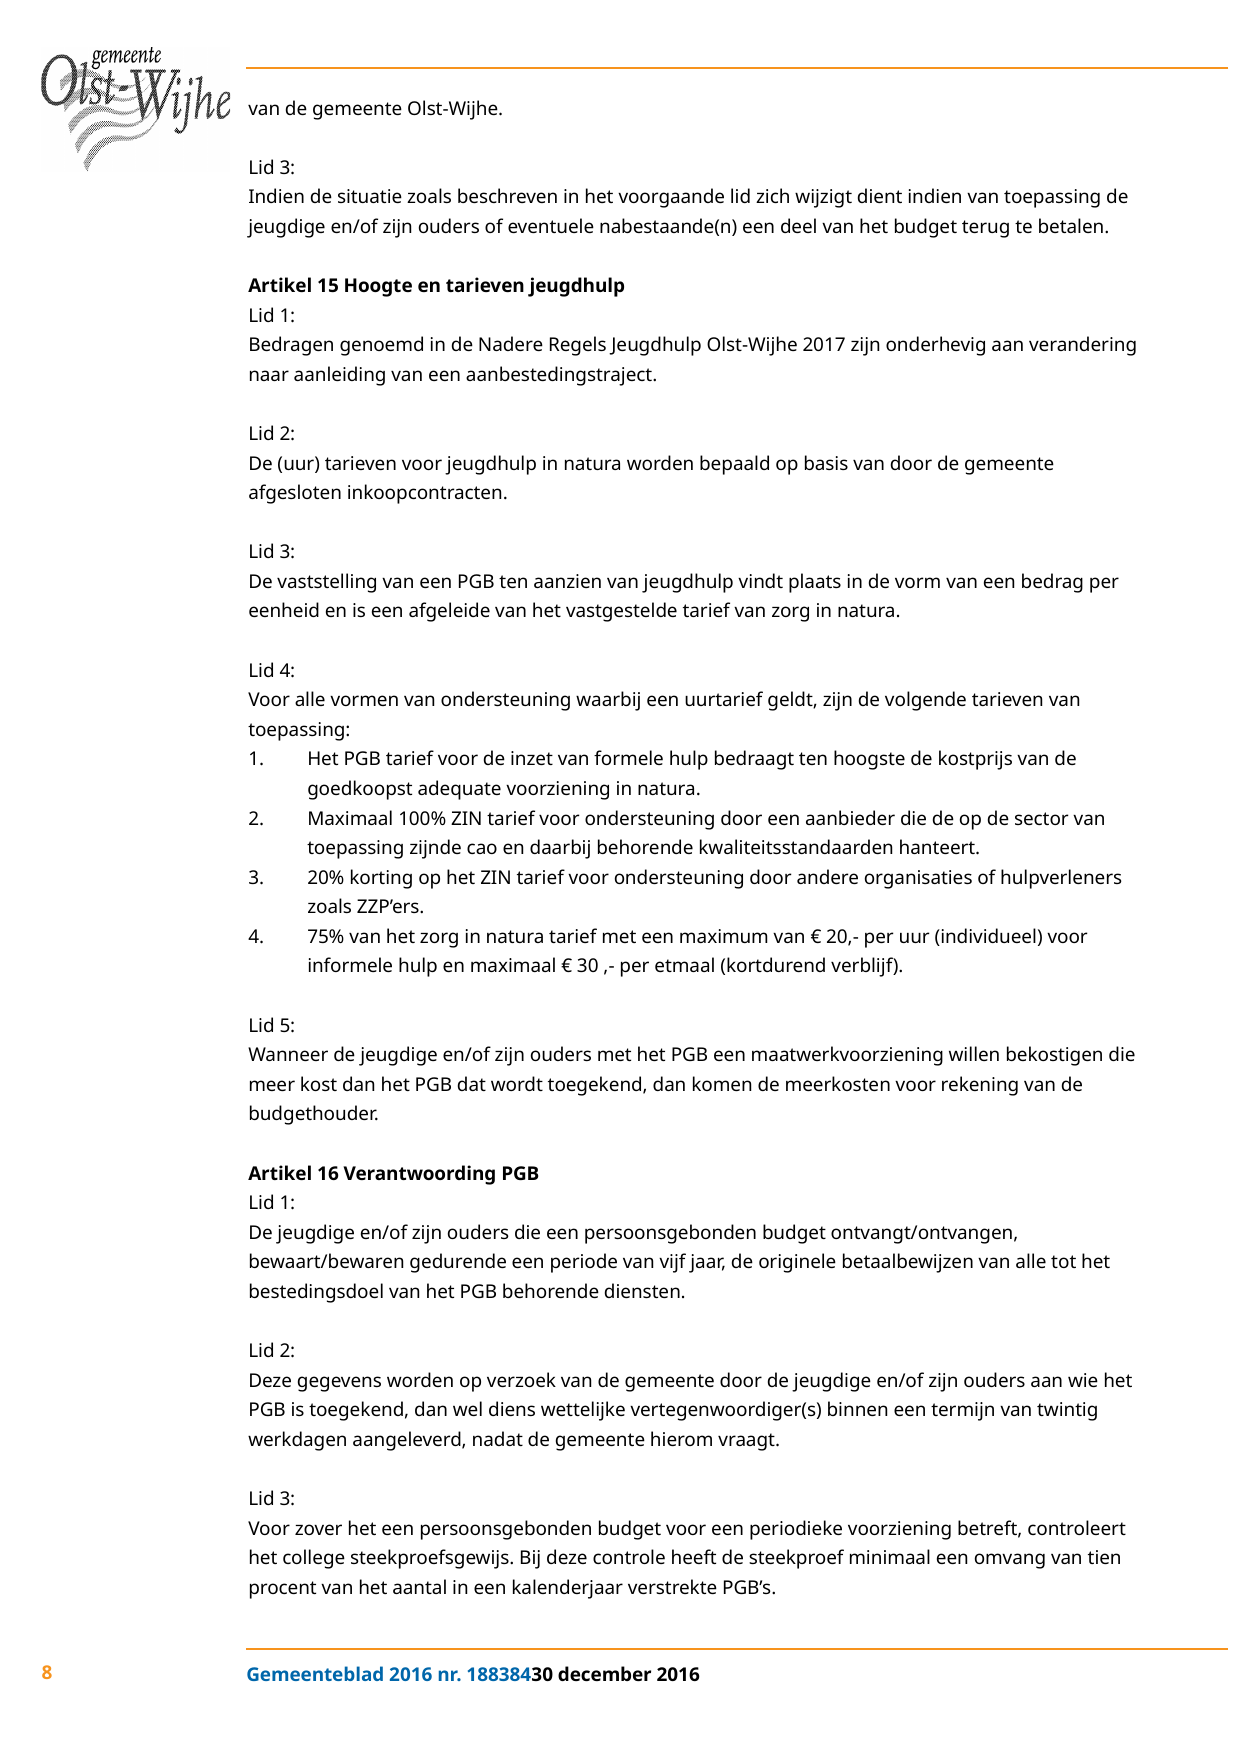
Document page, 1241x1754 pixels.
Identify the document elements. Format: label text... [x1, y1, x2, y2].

text Voor zover het een persoonsgebonden budget voor een periodieke voorziening betreft, controleert het college steekproefsgewijs. Bij deze controle heeft de steekproef minimaal een omvang van tien procent van het aantal in een kalenderjaar verstrekte PGB’s. [248, 1515, 1152, 1600]
text Voor alle vormen van ondersteuning waarbij een uurtarief geldt, zijn de volgende tarieven van toepassing: [248, 686, 1152, 742]
text Lid 5: [248, 1012, 1152, 1038]
text Lid 1: [248, 1189, 1152, 1215]
list Het PGB tarief voor de inzet van formele hulp bedraagt ten hoogste de kostprijs van de goedkoopst adequate voorziening in natura. [248, 746, 1152, 801]
text van de gemeente Olst-Wijhe. [248, 95, 1152, 121]
list Maximaal 100% ZIN tarief voor ondersteuning door een aanbieder die de op de sector van toepassing zijnde cao en daarbij behorende kwaliteitsstandaarden hanteert. [248, 805, 1152, 860]
text De jeugdige en/of zijn ouders die een persoonsgebonden budget ontvangt/ontvangen, bewaart/bewaren gedurende een periode van vijf jaar, de originele betaalbewijzen van alle tot het bestedingsdoel van het PGB behorende diensten. [248, 1219, 1152, 1304]
text Lid 3: [248, 538, 1152, 564]
list 75% van het zorg in natura tarief met een maximum van € 20,- per uur (individueel) voor informele hulp en maximaal € 30 ,- per etmaal (kortdurend verblijf). [248, 923, 1152, 978]
text Lid 2: [248, 420, 1152, 446]
text Artikel 16 Verantwoording PGB [248, 1160, 1152, 1186]
list 20% korting op het ZIN tarief voor ondersteuning door andere organisaties of hulpverleners zoals ZZP’ers. [248, 864, 1152, 919]
picture [41, 47, 231, 172]
text Deze gegevens worden op verzoek van de gemeente door de jeugdige en/of zijn ouders aan wie het PGB is toegekend, dan wel diens wettelijke vertegenwoordiger(s) binnen een termijn van twintig werkdagen aangeleverd, nadat de gemeente hierom vraagt. [248, 1367, 1152, 1452]
text Lid 4: [248, 657, 1152, 683]
text Lid 1: [248, 302, 1152, 328]
text Indien de situatie zoals beschreven in het voorgaande lid zich wijzigt dient indien van toepassing de jeugdige en/of zijn ouders of eventuele nabestaande(n) een deel van het budget terug te betalen. [248, 183, 1152, 239]
text Artikel 15 Hoogte en tarieven jeugdhulp [248, 272, 1152, 298]
text De vaststelling van een PGB ten aanzien van jeugdhulp vindt plaats in de vorm van een bedrag per eenheid en is een afgeleide van het vastgestelde tarief van zorg in natura. [248, 568, 1152, 623]
text Wanneer de jeugdige en/of zijn ouders met het PGB een maatwerkvoorziening willen bekostigen die meer kost dan het PGB dat wordt toegekend, dan komen de meerkosten voor rekening van de budgethouder. [248, 1041, 1152, 1126]
text Bedragen genoemd in de Nadere Regels Jeugdhulp Olst-Wijhe 2017 zijn onderhevig aan verandering naar aanleiding van een aanbestedingstraject. [248, 331, 1152, 387]
text De (uur) tarieven voor jeugdhulp in natura worden bepaald op basis van door de gemeente afgesloten inkoopcontracten. [248, 450, 1152, 505]
text Lid 3: [248, 154, 1152, 180]
text Lid 3: [248, 1485, 1152, 1511]
text Lid 2: [248, 1337, 1152, 1363]
